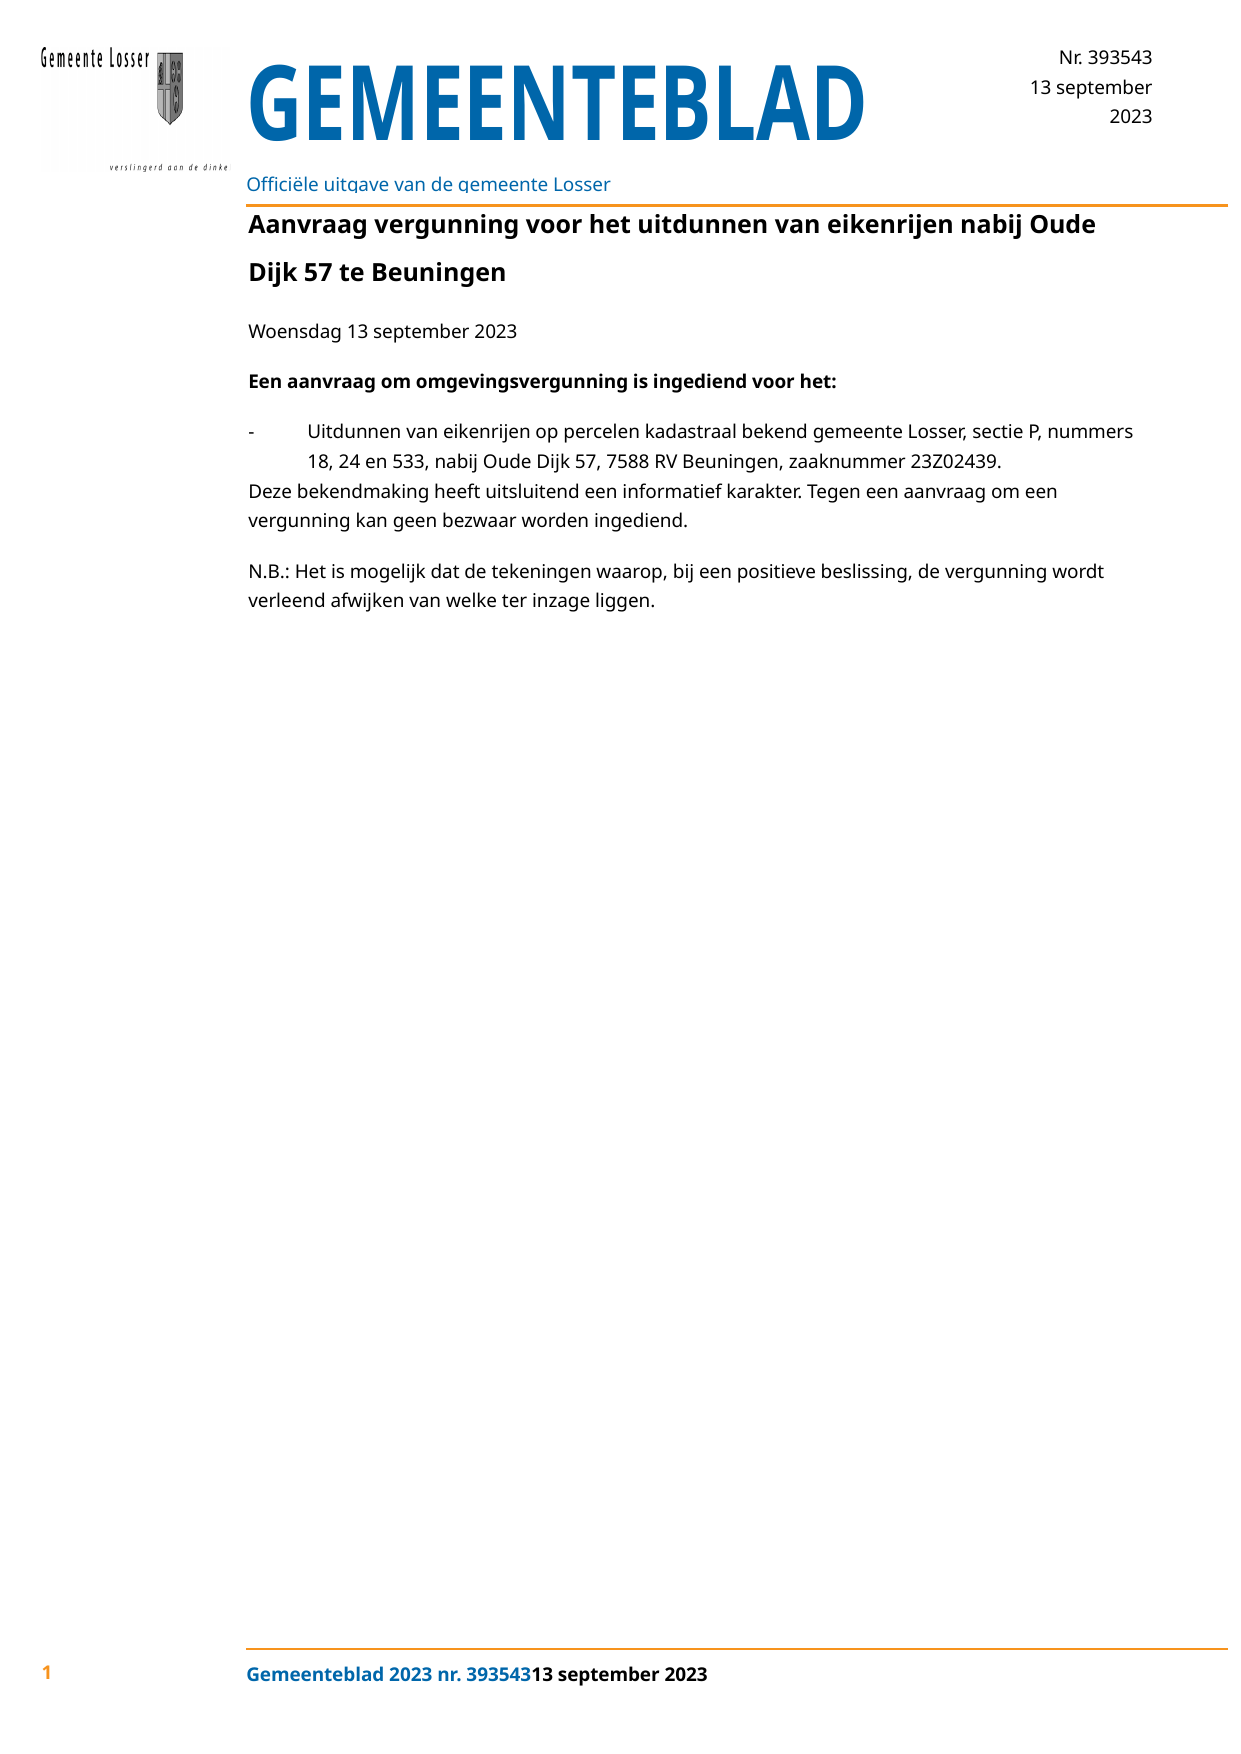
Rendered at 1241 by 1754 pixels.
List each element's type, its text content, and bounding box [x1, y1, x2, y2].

picture [41, 47, 231, 172]
text Een aanvraag om omgevingsvergunning is ingediend voor het: [248, 368, 1152, 394]
text Woensdag 13 september 2023 [248, 318, 1152, 344]
text Aanvraag vergunning voor het uitdunnen van eikenrijen nabij Oude Dijk 57 te Beuningen [248, 207, 1152, 288]
text N.B.: Het is mogelijk dat de tekeningen waarop, bij een positieve beslissing, de vergunning wordt verleend afwijken van welke ter inzage liggen. [248, 558, 1152, 613]
list Uitdunnen van eikenrijen op percelen kadastraal bekend gemeente Losser, sectie P, nummers 18, 24 en 533, nabij Oude Dijk 57, 7588 RV Beuningen, zaaknummer 23Z02439. [248, 419, 1152, 474]
text Deze bekendmaking heeft uitsluitend een informatief karakter. Tegen een aanvraag om een vergunning kan geen bezwaar worden ingediend. [248, 478, 1152, 533]
